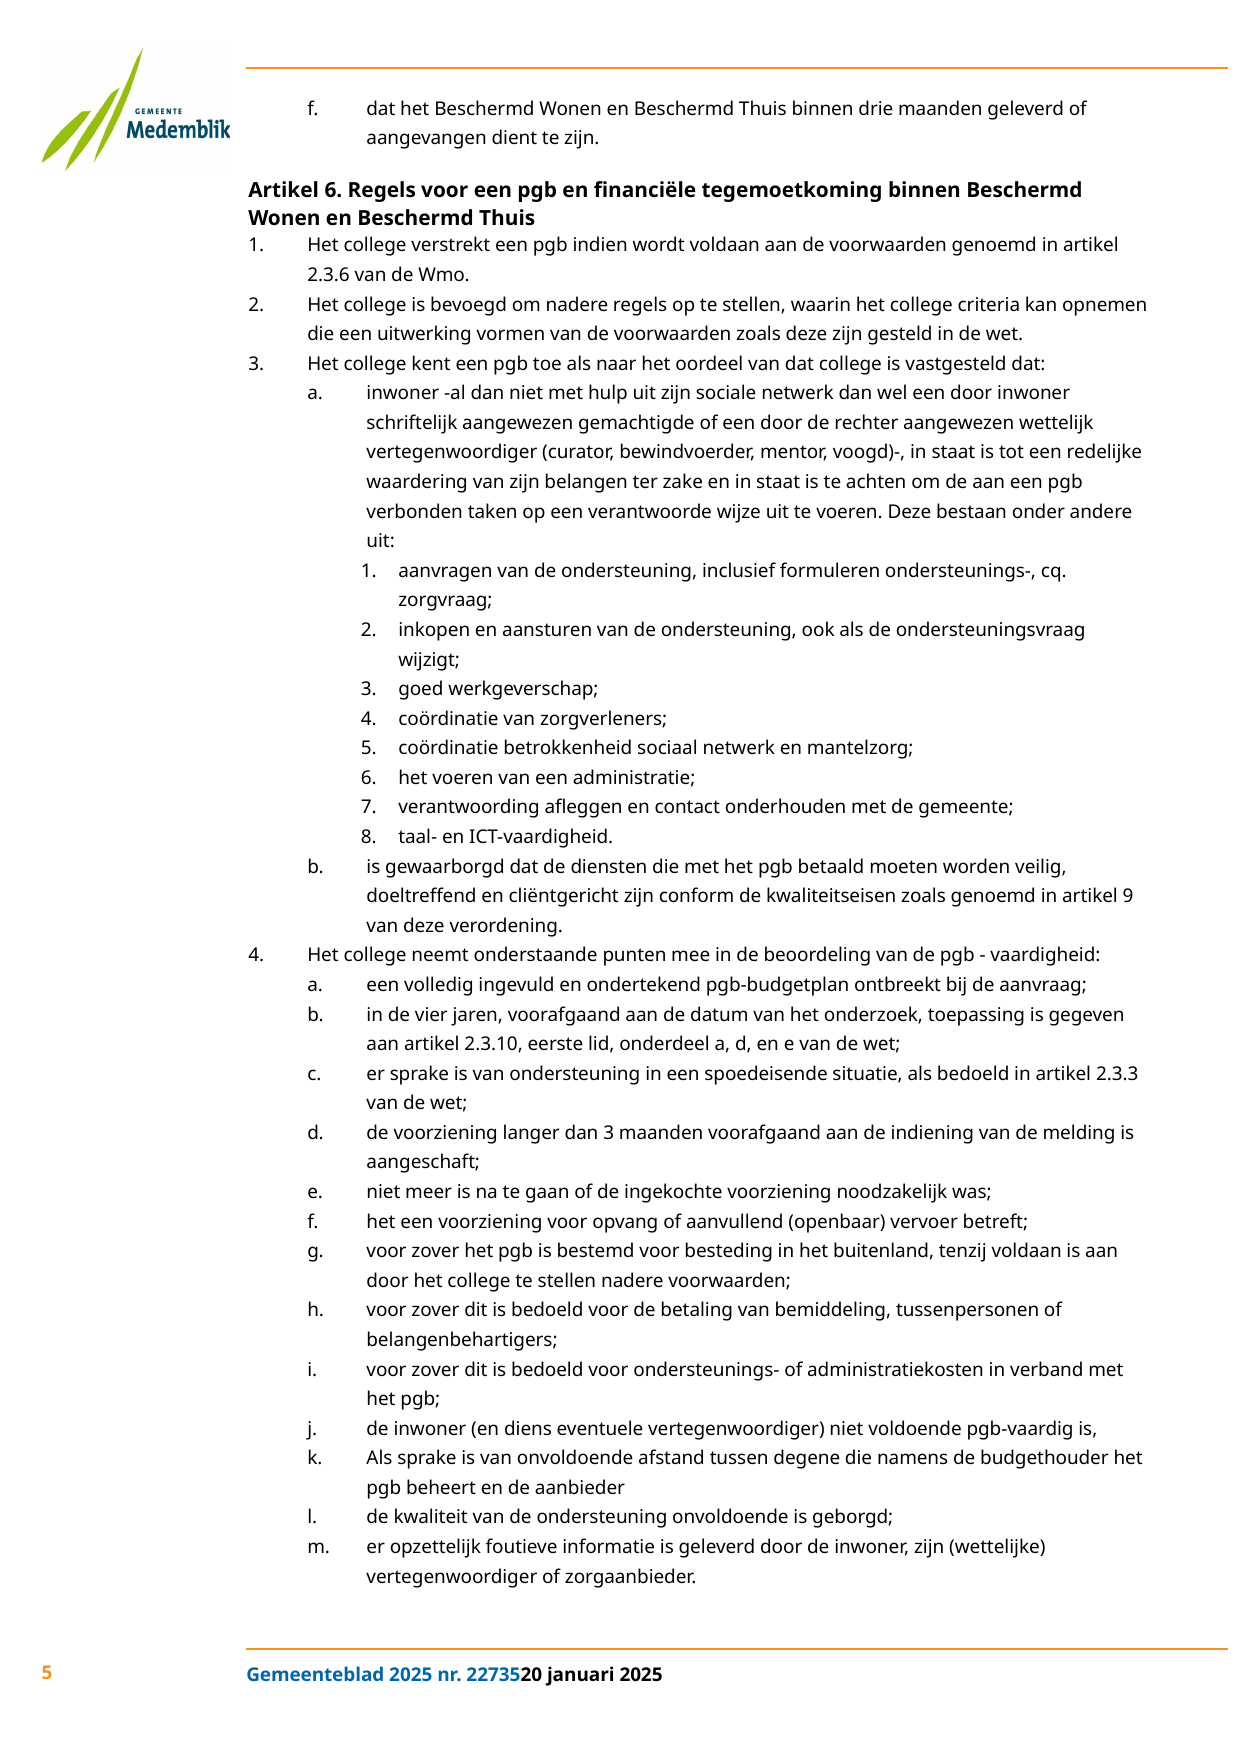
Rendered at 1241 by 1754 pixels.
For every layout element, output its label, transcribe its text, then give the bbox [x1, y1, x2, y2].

list niet meer is na te gaan of de ingekochte voorziening noodzakelijk was; [307, 1178, 1152, 1204]
list in de vier jaren, voorafgaand aan de datum van het onderzoek, toepassing is gegeven aan artikel 2.3.10, eerste lid, onderdeel a, d, en e van de wet; [307, 1001, 1152, 1056]
list voor zover dit is bedoeld voor ondersteunings- of administratiekosten in verband met het pgb; [307, 1356, 1152, 1411]
list Als sprake is van onvoldoende afstand tussen degene die namens de budgethouder het pgb beheert en de aanbieder [307, 1444, 1152, 1500]
list inkopen en aansturen van de ondersteuning, ook als de ondersteuningsvraag wijzigt; [361, 616, 1152, 672]
list het voeren van een administratie; [361, 764, 1152, 790]
list er sprake is van ondersteuning in een spoedeisende situatie, als bedoeld in artikel 2.3.3 van de wet; [307, 1060, 1152, 1115]
list verantwoording afleggen en contact onderhouden met de gemeente; [361, 794, 1152, 819]
list de inwoner (en diens eventuele vertegenwoordiger) niet voldoende pgb-vaardig is, [307, 1415, 1152, 1441]
list de voorziening langer dan 3 maanden voorafgaand aan de indiening van de melding is aangeschaft; [307, 1119, 1152, 1174]
list is gewaarborgd dat de diensten die met het pgb betaald moeten worden veilig, doeltreffend en cliëntgericht zijn conform de kwaliteitseisen zoals genoemd in artikel 9 van deze verordening. [307, 853, 1152, 938]
list een volledig ingevuld en ondertekend pgb-budgetplan ontbreekt bij de aanvraag; [307, 971, 1152, 997]
list coördinatie betrokkenheid sociaal netwerk en mantelzorg; [361, 734, 1152, 760]
picture [41, 47, 231, 172]
list Het college neemt onderstaande punten mee in de beoordeling van de pgb - vaardigheid: [248, 942, 1152, 967]
list inwoner -al dan niet met hulp uit zijn sociale netwerk dan wel een door inwoner schriftelijk aangewezen gemachtigde of een door de rechter aangewezen wettelijk vertegenwoordiger (curator, bewindvoerder, mentor, voogd)-, in staat is tot een redelijke waardering van zijn belangen ter zake en in staat is te achten om de aan een pgb verbonden taken op een verantwoorde wijze uit te voeren. Deze bestaan onder andere uit: [307, 379, 1152, 553]
list aanvragen van de ondersteuning, inclusief formuleren ondersteunings-, cq. zorgvraag; [361, 557, 1152, 612]
text Artikel 6. Regels voor een pgb en financiële tegemoetkoming binnen Beschermd Wonen en Beschermd Thuis [248, 175, 1152, 232]
list er opzettelijk foutieve informatie is geleverd door de inwoner, zijn (wettelijke) vertegenwoordiger of zorgaanbieder. [307, 1533, 1152, 1589]
list goed werkgeverschap; [361, 675, 1152, 701]
list Het college is bevoegd om nadere regels op te stellen, waarin het college criteria kan opnemen die een uitwerking vormen van de voorwaarden zoals deze zijn gesteld in de wet. [248, 291, 1152, 346]
list het een voorziening voor opvang of aanvullend (openbaar) vervoer betreft; [307, 1208, 1152, 1234]
list coördinatie van zorgverleners; [361, 705, 1152, 731]
list Het college kent een pgb toe als naar het oordeel van dat college is vastgesteld dat: [248, 350, 1152, 376]
list Het college verstrekt een pgb indien wordt voldaan aan de voorwaarden genoemd in artikel 2.3.6 van de Wmo. [248, 232, 1152, 287]
list dat het Beschermd Wonen en Beschermd Thuis binnen drie maanden geleverd of aangevangen dient te zijn. [307, 95, 1152, 150]
list voor zover dit is bedoeld voor de betaling van bemiddeling, tussenpersonen of belangenbehartigers; [307, 1297, 1152, 1352]
list voor zover het pgb is bestemd voor besteding in het buitenland, tenzij voldaan is aan door het college te stellen nadere voorwaarden; [307, 1237, 1152, 1293]
list de kwaliteit van de ondersteuning onvoldoende is geborgd; [307, 1504, 1152, 1529]
list taal- en ICT-vaardigheid. [361, 823, 1152, 849]
